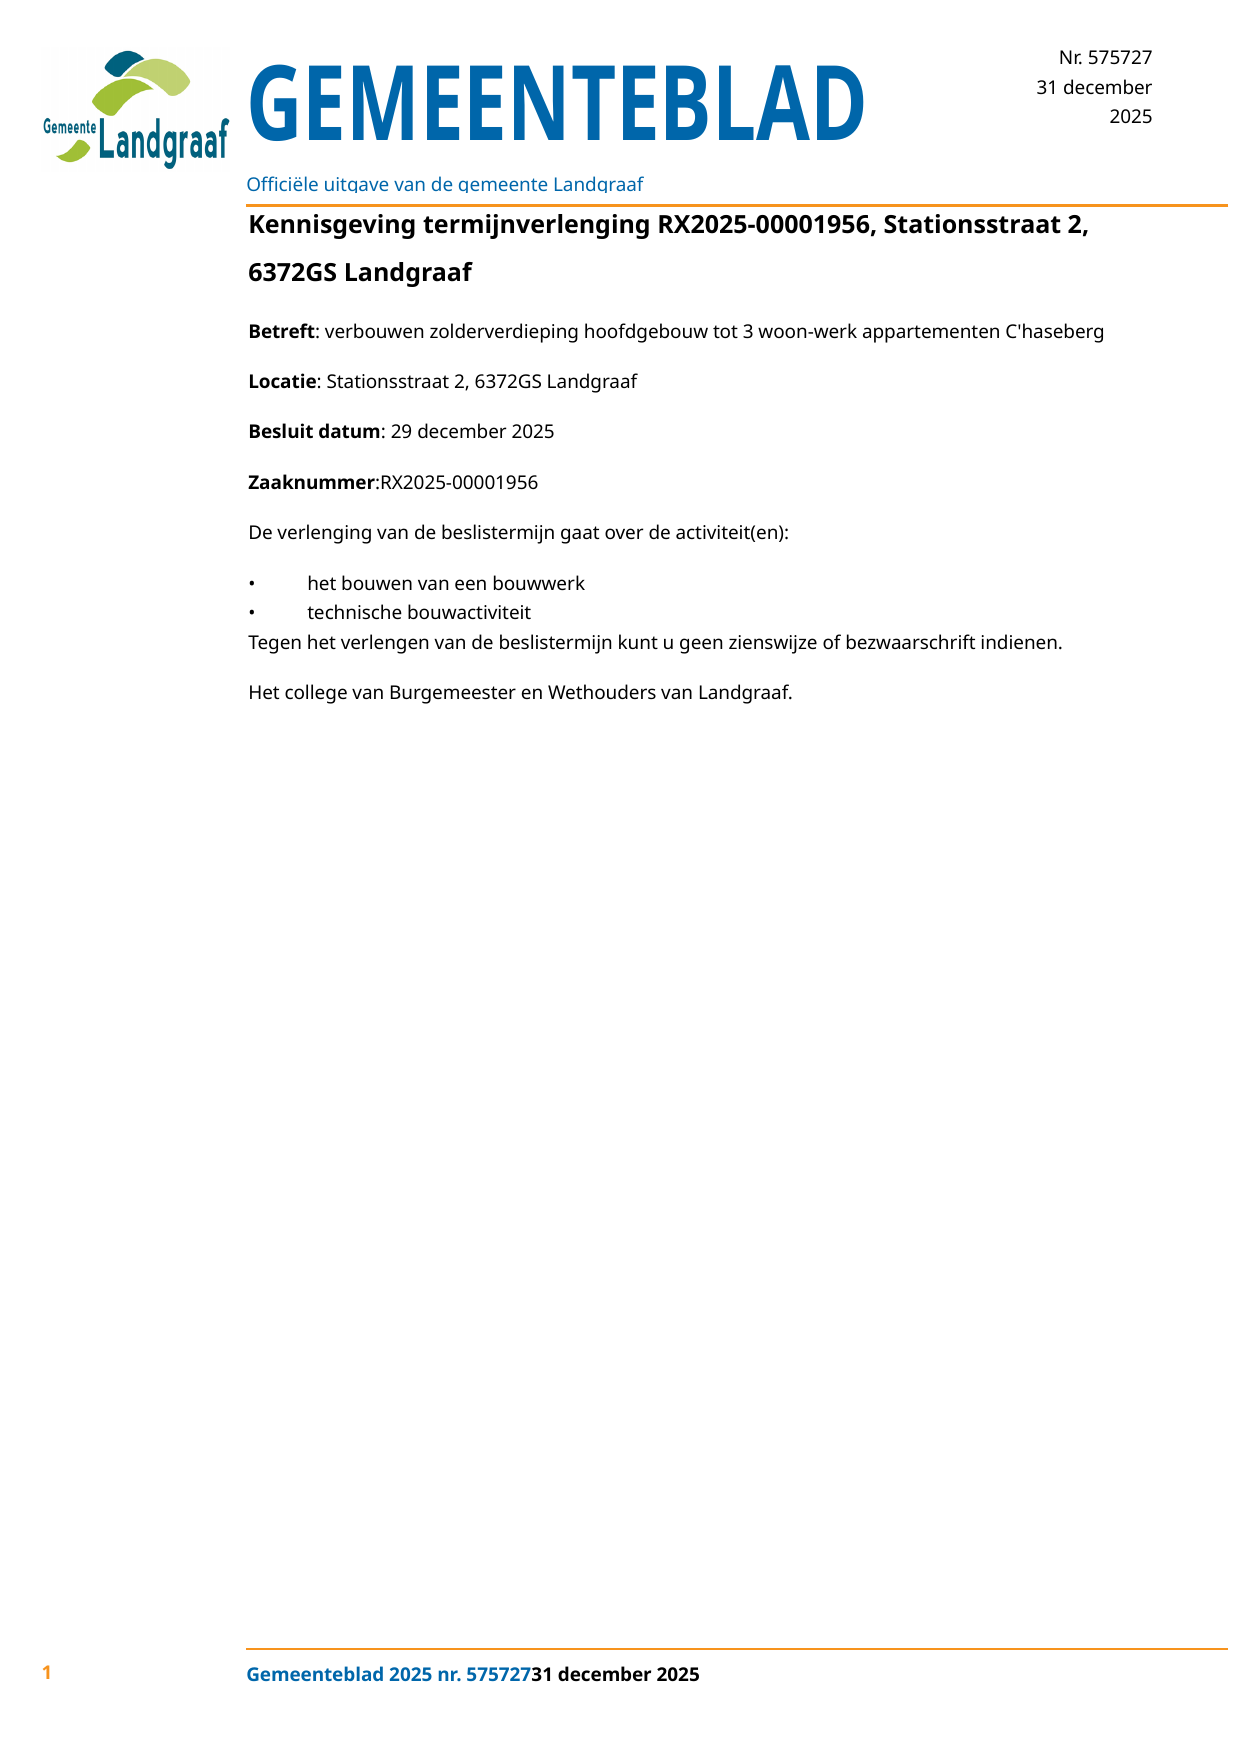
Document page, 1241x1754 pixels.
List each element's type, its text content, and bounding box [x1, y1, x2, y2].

list technische bouwactiviteit [248, 599, 1152, 625]
text De verlenging van de beslistermijn gaat over de activiteit(en): [248, 519, 1152, 545]
text Besluit datum: 29 december 2025 [248, 419, 1152, 444]
text Locatie: Stationsstraat 2, 6372GS Landgraaf [248, 368, 1152, 394]
text Het college van Burgemeester en Wethouders van Landgraaf. [248, 679, 1152, 705]
text Betreft: verbouwen zolderverdieping hoofdgebouw tot 3 woon-werk appartementen C'haseberg [248, 318, 1152, 344]
text Kennisgeving termijnverlenging RX2025-00001956, Stationsstraat 2, 6372GS Landgraaf [248, 207, 1152, 288]
text Zaaknummer:RX2025-00001956 [248, 469, 1152, 495]
picture [41, 47, 231, 172]
list het bouwen van een bouwwerk [248, 570, 1152, 596]
text Tegen het verlengen van de beslistermijn kunt u geen zienswijze of bezwaarschrift indienen. [248, 629, 1152, 655]
